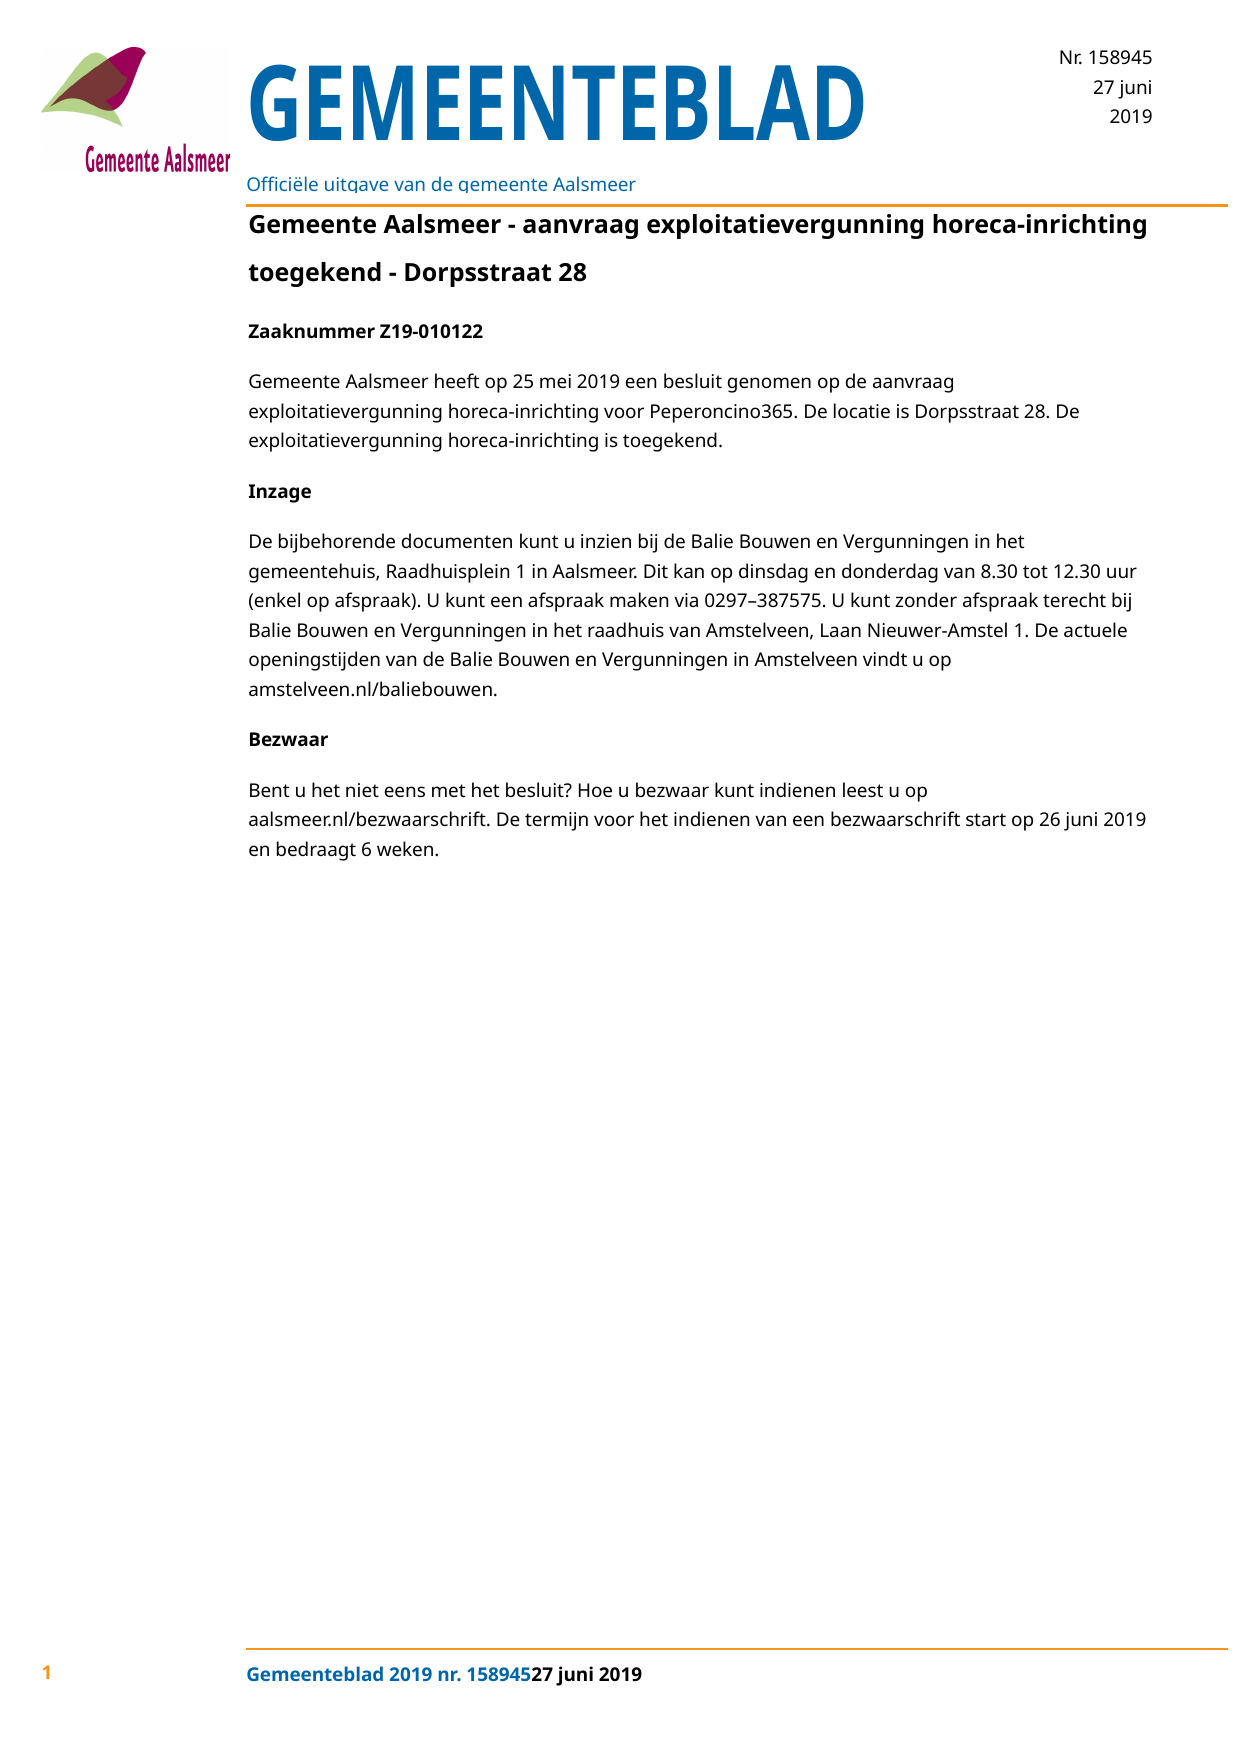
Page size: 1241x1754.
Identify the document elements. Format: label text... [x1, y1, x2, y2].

text Bezwaar [248, 727, 1152, 752]
text Inzage [248, 478, 1152, 504]
text Bent u het niet eens met het besluit? Hoe u bezwaar kunt indienen leest u op aalsmeer.nl/bezwaarschrift. De termijn voor het indienen van een bezwaarschrift start op 26 juni 2019 en bedraagt 6 weken. [248, 777, 1152, 862]
text De bijbehorende documenten kunt u inzien bij de Balie Bouwen en Vergunningen in het gemeentehuis, Raadhuisplein 1 in Aalsmeer. Dit kan op dinsdag en donderdag van 8.30 tot 12.30 uur (enkel op afspraak). U kunt een afspraak maken via 0297–387575. U kunt zonder afspraak terecht bij Balie Bouwen en Vergunningen in het raadhuis van Amstelveen, Laan Nieuwer-Amstel 1. De actuele openingstijden van de Balie Bouwen en Vergunningen in Amstelveen vindt u op amstelveen.nl/baliebouwen. [248, 528, 1152, 702]
text Gemeente Aalsmeer heeft op 25 mei 2019 een besluit genomen op de aanvraag exploitatievergunning horeca-inrichting voor Peperoncino365. De locatie is Dorpsstraat 28. De exploitatievergunning horeca-inrichting is toegekend. [248, 368, 1152, 453]
text Gemeente Aalsmeer - aanvraag exploitatievergunning horeca-inrichting toegekend - Dorpsstraat 28 [248, 207, 1152, 288]
picture [41, 47, 231, 172]
text Zaaknummer Z19-010122 [248, 318, 1152, 344]
